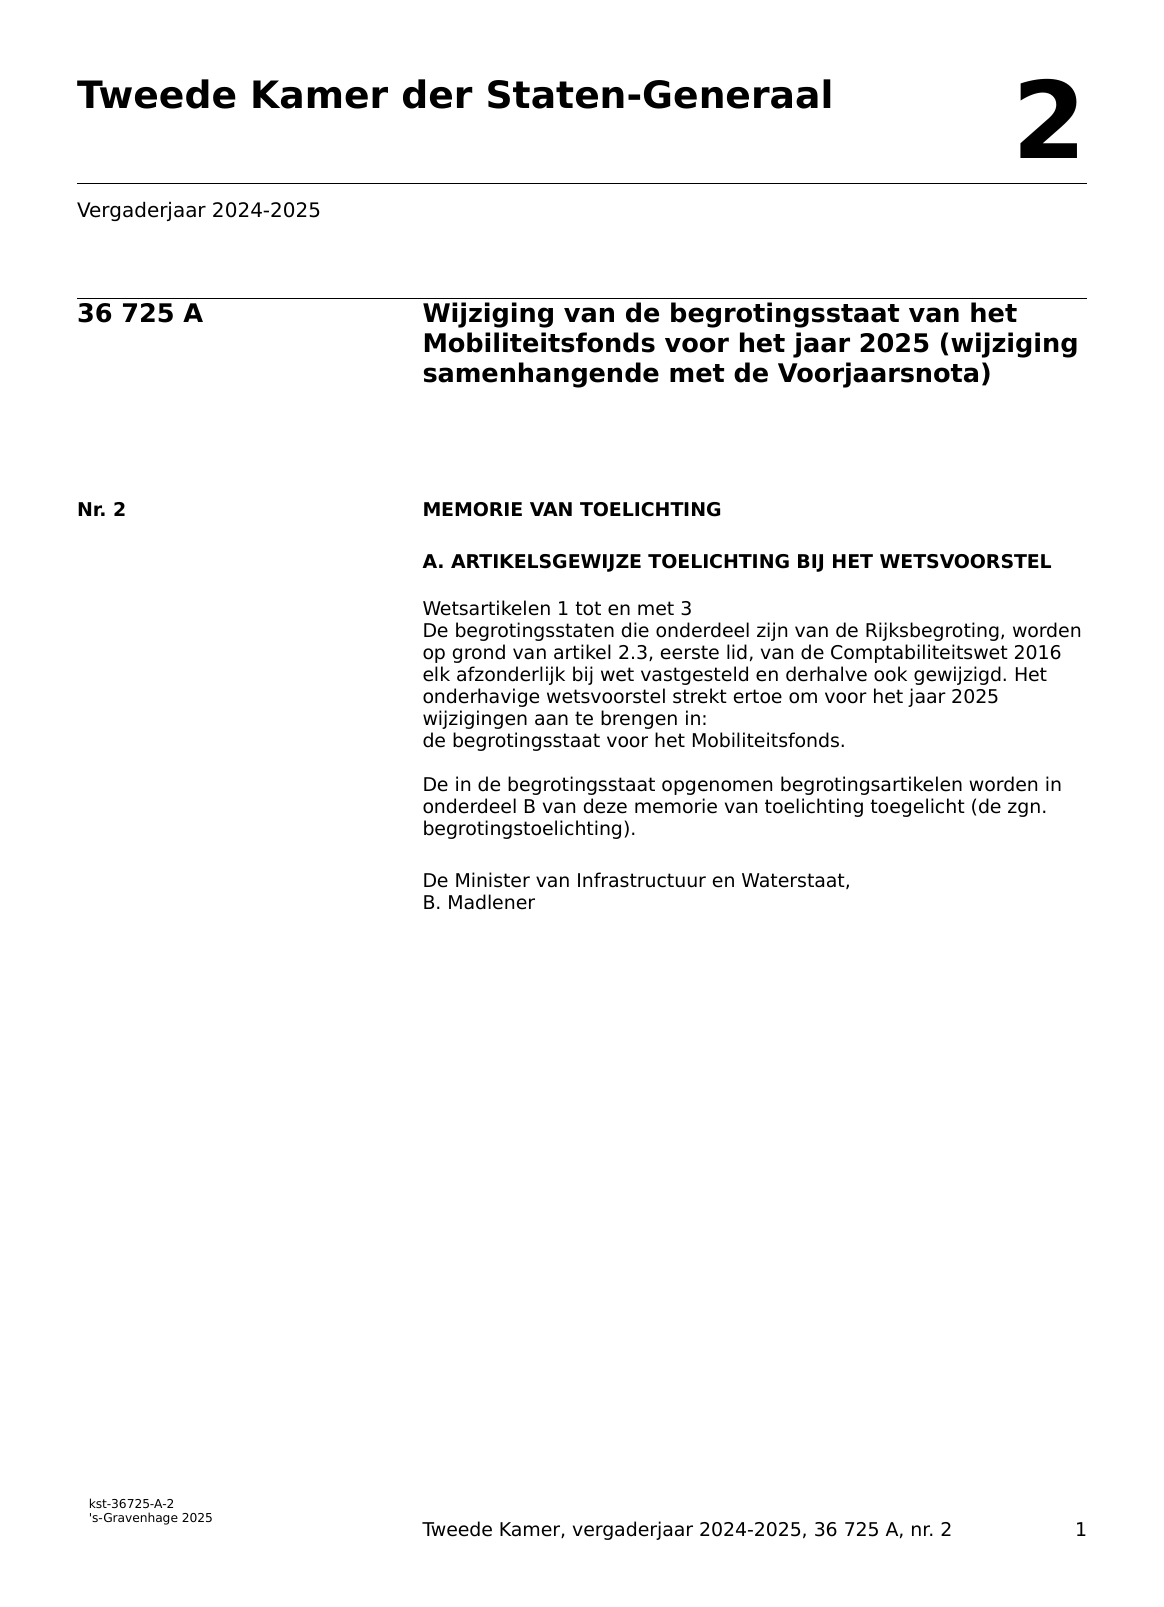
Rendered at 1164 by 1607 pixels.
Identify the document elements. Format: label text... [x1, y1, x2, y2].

text kst-36725-A-2 [88, 1497, 323, 1511]
text De in de begrotingsstaat opgenomen begrotingsartikelen worden in onderdeel B van deze memorie van toelichting toegelicht (de zgn. begrotingstoelichting). [422, 774, 1087, 840]
subtitle Nr. 2 MEMORIE VAN TOELICHTING [77, 499, 1087, 521]
text De Minister van Infrastructuur en Waterstaat, B. Madlener [422, 870, 1087, 914]
table_header 2 [886, 59, 1087, 183]
subtitle A. ARTIKELSGEWIJZE TOELICHTING BIJ HET WETSVOORSTEL [422, 551, 1087, 573]
text de begrotingsstaat voor het Mobiliteitsfonds. [422, 730, 1087, 752]
subtitle 36 725 A Wijziging van de begrotingsstaat van het Mobiliteitsfonds voor het jaar 2025 (wijziging samenhangende met de Voorjaarsnota) [77, 299, 1087, 388]
table_header Tweede Kamer der Staten-Generaal [77, 59, 886, 183]
text Wetsartikelen 1 tot en met 3 [422, 598, 1087, 620]
text 's-Gravenhage 2025 [88, 1511, 323, 1525]
text De begrotingsstaten die onderdeel zijn van de Rijksbegroting, worden op grond van artikel 2.3, eerste lid, van de Comptabiliteitswet 2016 elk afzonderlijk bij wet vastgesteld en derhalve ook gewijzigd. Het onderhavige wetsvoorstel strekt ertoe om voor het jaar 2025 wijzigingen aan te brengen in: [422, 620, 1087, 730]
table_cell Vergaderjaar 2024-2025 [77, 184, 1087, 298]
